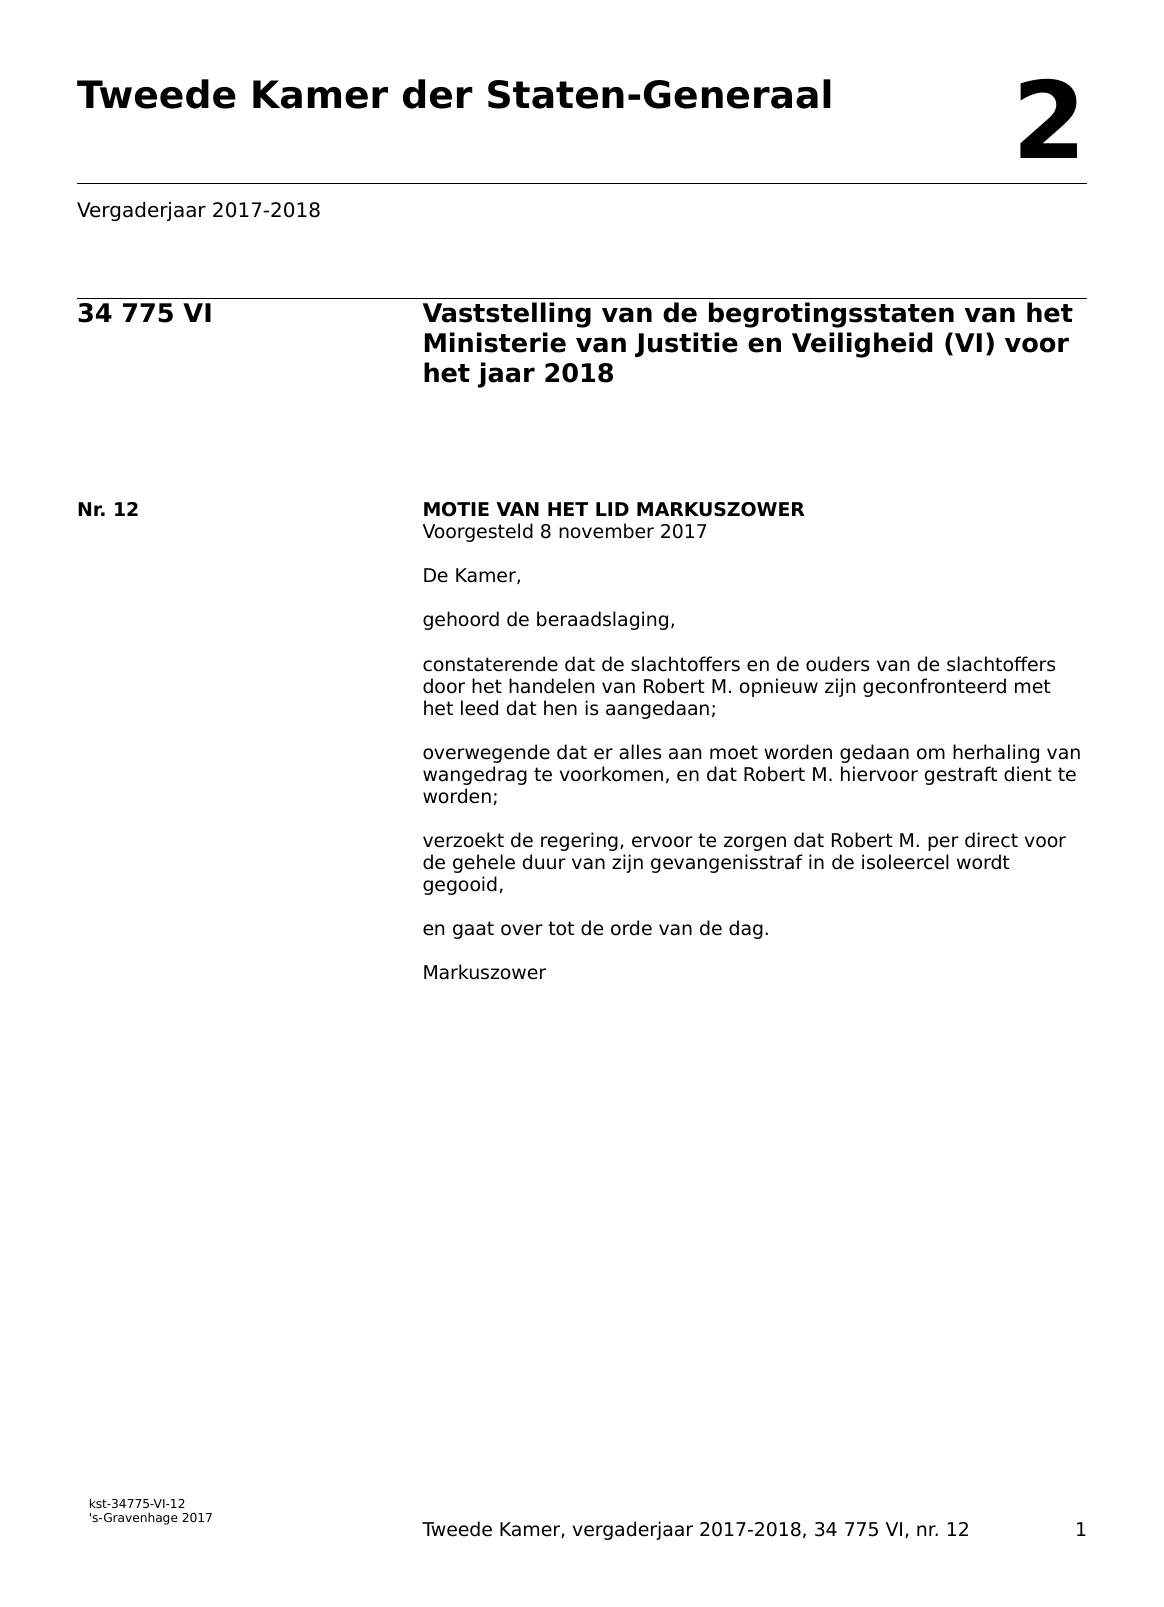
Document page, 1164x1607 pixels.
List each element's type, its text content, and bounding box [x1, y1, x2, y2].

text en gaat over tot de orde van de dag. [422, 918, 1087, 940]
text 's-Gravenhage 2017 [88, 1511, 323, 1525]
text De Kamer, [422, 565, 1087, 587]
table_cell Vergaderjaar 2017-2018 [77, 184, 1087, 298]
text Voorgesteld 8 november 2017 [422, 521, 1087, 543]
subtitle 34 775 VI Vaststelling van de begrotingsstaten van het Ministerie van Justitie en Veiligheid (VI) voor het jaar 2018 [77, 299, 1087, 388]
text gehoord de beraadslaging, [422, 609, 1087, 631]
table_header 2 [886, 59, 1087, 183]
text kst-34775-VI-12 [88, 1497, 323, 1511]
text overwegende dat er alles aan moet worden gedaan om herhaling van wangedrag te voorkomen, en dat Robert M. hiervoor gestraft dient te worden; [422, 742, 1087, 808]
text verzoekt de regering, ervoor te zorgen dat Robert M. per direct voor de gehele duur van zijn gevangenisstraf in de isoleercel wordt gegooid, [422, 830, 1087, 896]
text Markuszower [422, 962, 1087, 984]
subtitle Nr. 12 MOTIE VAN HET LID MARKUSZOWER [77, 499, 1087, 521]
text constaterende dat de slachtoffers en de ouders van de slachtoffers door het handelen van Robert M. opnieuw zijn geconfronteerd met het leed dat hen is aangedaan; [422, 653, 1087, 719]
table_header Tweede Kamer der Staten-Generaal [77, 59, 886, 183]
